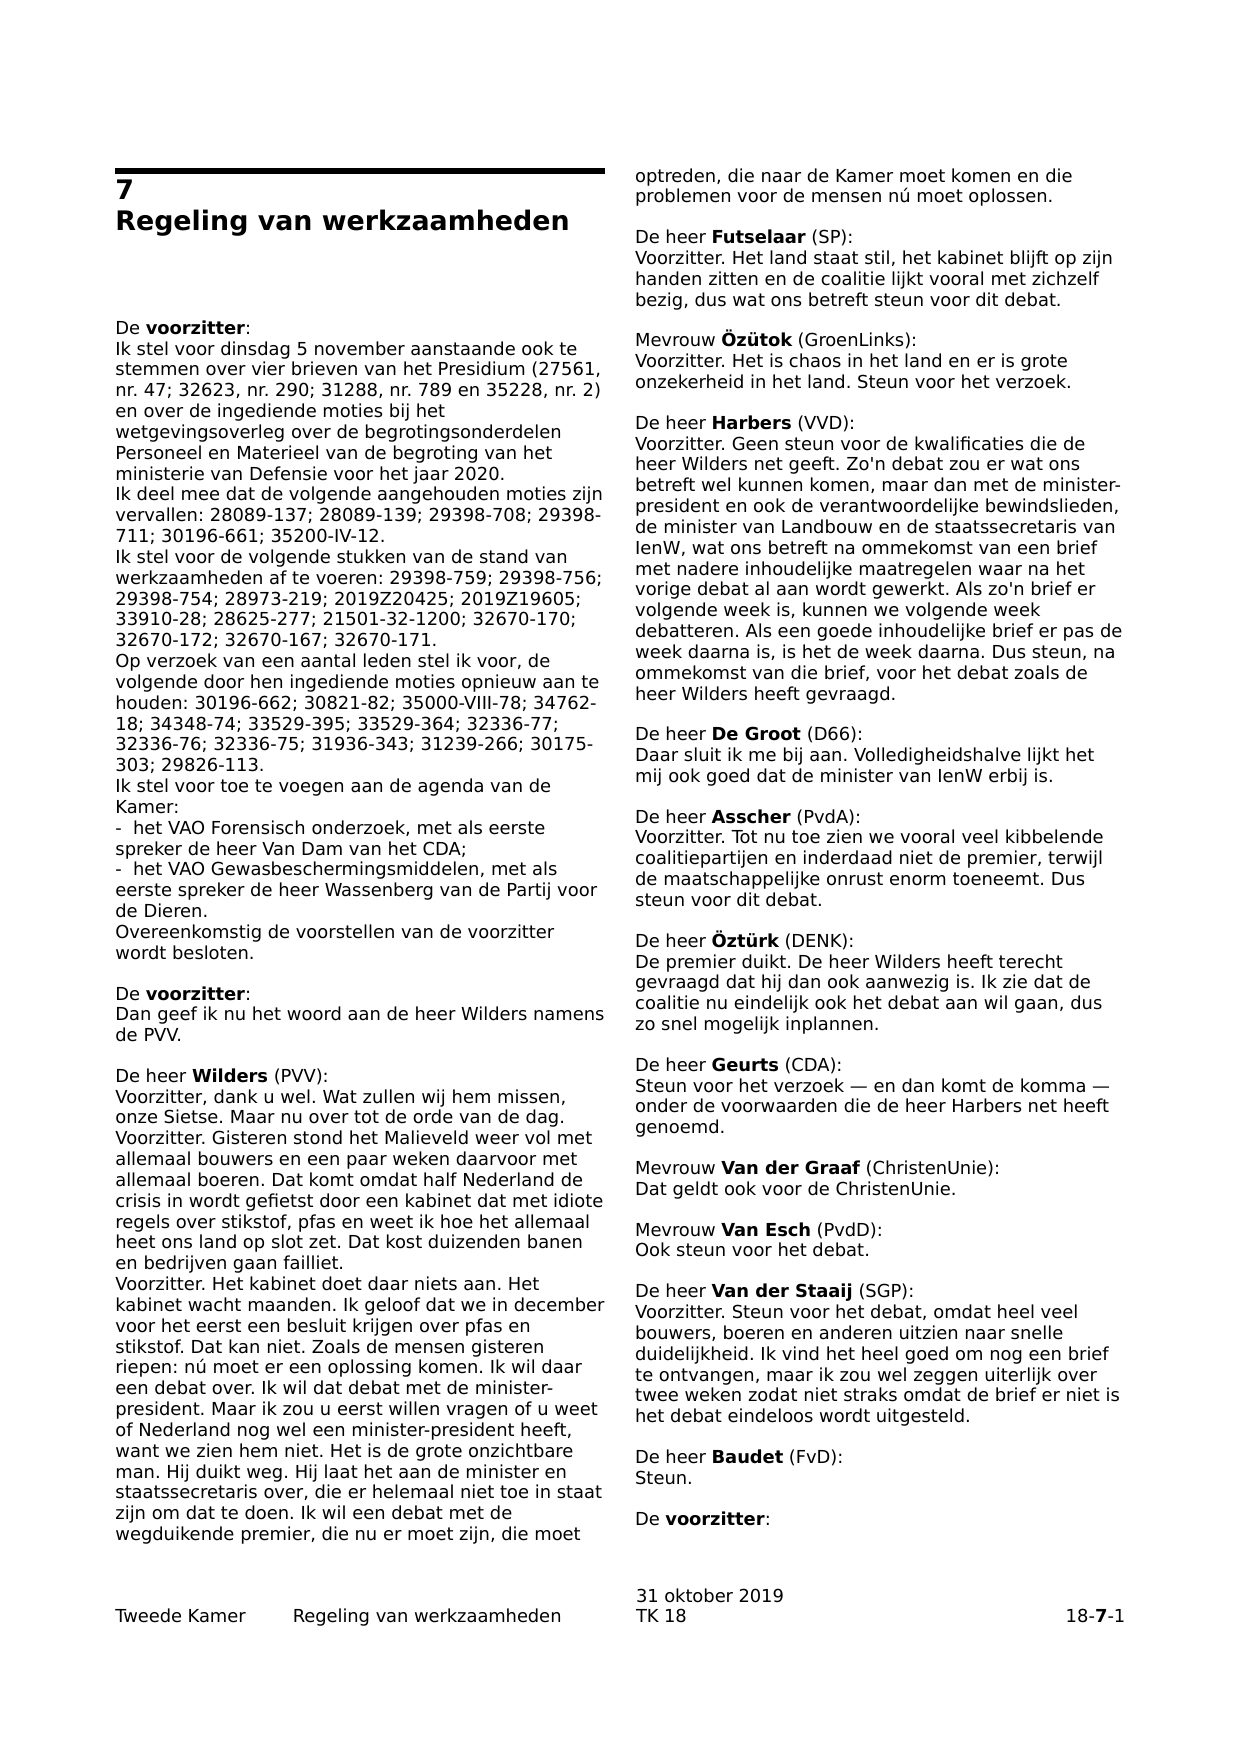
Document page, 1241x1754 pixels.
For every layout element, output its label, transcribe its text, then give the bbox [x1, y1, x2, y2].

text De voorzitter: [635, 1508, 1125, 1529]
text Ook steun voor het debat. [635, 1240, 1125, 1261]
text De heer Asscher (PvdA): [635, 807, 1125, 827]
text Mevrouw Van Esch (PvdD): [635, 1219, 1125, 1240]
text Voorzitter. Steun voor het debat, omdat heel veel bouwers, boeren en anderen uitzien naar snelle duidelijkheid. Ik vind het heel goed om nog een brief te ontvangen, maar ik zou wel zeggen uiterlijk over twee weken zodat niet straks omdat de brief er niet is het debat eindeloos wordt uitgesteld. [635, 1302, 1125, 1427]
text De heer Futselaar (SP): [635, 227, 1125, 248]
text De heer Harbers (VVD): [635, 413, 1125, 433]
text Ik stel voor toe te voegen aan de agenda van de Kamer: [115, 776, 605, 817]
text De premier duikt. De heer Wilders heeft terecht gevraagd dat hij dan ook aanwezig is. Ik zie dat de coalitie nu eindelijk ook het debat aan wil gaan, dus zo snel mogelijk inplannen. [635, 951, 1125, 1035]
text Voorzitter, dank u wel. Wat zullen wij hem missen, onze Sietse. Maar nu over tot de orde van de dag. [115, 1086, 605, 1128]
text De heer Öztürk (DENK): [635, 931, 1125, 951]
title 7 Regeling van werkzaamheden [115, 174, 605, 237]
text Voorzitter. Het land staat stil, het kabinet blijft op zijn handen zitten en de coalitie lijkt vooral met zichzelf bezig, dus wat ons betreft steun voor dit debat. [635, 248, 1125, 310]
text Daar sluit ik me bij aan. Volledigheidshalve lijkt het mij ook goed dat de minister van IenW erbij is. [635, 745, 1125, 787]
text De heer Wilders (PVV): [115, 1066, 605, 1086]
text Overeenkomstig de voorstellen van de voorzitter wordt besloten. [115, 922, 605, 963]
text Dan geef ik nu het woord aan de heer Wilders namens de PVV. [115, 1004, 605, 1046]
text Ik stel voor dinsdag 5 november aanstaande ook te stemmen over vier brieven van het Presidium (27561, nr. 47; 32623, nr. 290; 31288, nr. 789 en 35228, nr. 2) en over de ingediende moties bij het wetgevingsoverleg over de begrotingsonderdelen Personeel en Materieel van de begroting van het ministerie van Defensie voor het jaar 2020. [115, 338, 605, 484]
text Voorzitter. Geen steun voor de kwalificaties die de heer Wilders net geeft. Zo'n debat zou er wat ons betreft wel kunnen komen, maar dan met de minister-president en ook de verantwoordelijke bewindslieden, de minister van Landbouw en de staatssecretaris van IenW, wat ons betreft na ommekomst van een brief met nadere inhoudelijke maatregelen waar na het vorige debat al aan wordt gewerkt. Als zo'n brief er volgende week is, kunnen we volgende week debatteren. Als een goede inhoudelijke brief er pas de week daarna is, is het de week daarna. Dus steun, na ommekomst van die brief, voor het debat zoals de heer Wilders heeft gevraagd. [635, 433, 1125, 704]
text Ik stel voor de volgende stukken van de stand van werkzaamheden af te voeren: 29398-759; 29398-756; 29398-754; 28973-219; 2019Z20425; 2019Z19605; 33910-28; 28625-277; 21501-32-1200; 32670-170; 32670-172; 32670-167; 32670-171. [115, 547, 605, 651]
text De heer Van der Staaij (SGP): [635, 1281, 1125, 1302]
list het VAO Forensisch onderzoek, met als eerste spreker de heer Van Dam van het CDA; [115, 817, 605, 859]
text De heer Baudet (FvD): [635, 1447, 1125, 1467]
text optreden, die naar de Kamer moet komen en die problemen voor de mensen nú moet oplossen. [635, 165, 1125, 207]
text Steun. [635, 1467, 1125, 1488]
text Voorzitter. Gisteren stond het Malieveld weer vol met allemaal bouwers en een paar weken daarvoor met allemaal boeren. Dat komt omdat half Nederland de crisis in wordt gefietst door een kabinet dat met idiote regels over stikstof, pfas en weet ik hoe het allemaal heet ons land op slot zet. Dat kost duizenden banen en bedrijven gaan failliet. [115, 1128, 605, 1274]
text Voorzitter. Het is chaos in het land en er is grote onzekerheid in het land. Steun voor het verzoek. [635, 351, 1125, 393]
text De heer De Groot (D66): [635, 724, 1125, 745]
text De voorzitter: [115, 318, 605, 338]
text Op verzoek van een aantal leden stel ik voor, de volgende door hen ingediende moties opnieuw aan te houden: 30196-662; 30821-82; 35000-VIII-78; 34762-18; 34348-74; 33529-395; 33529-364; 32336-77; 32336-76; 32336-75; 31936-343; 31239-266; 30175-303; 29826-113. [115, 651, 605, 776]
text Mevrouw Özütok (GroenLinks): [635, 330, 1125, 351]
list het VAO Gewasbeschermingsmiddelen, met als eerste spreker de heer Wassenberg van de Partij voor de Dieren. [115, 859, 605, 922]
text Steun voor het verzoek — en dan komt de komma — onder de voorwaarden die de heer Harbers net heeft genoemd. [635, 1075, 1125, 1138]
text Mevrouw Van der Graaf (ChristenUnie): [635, 1158, 1125, 1179]
text Voorzitter. Het kabinet doet daar niets aan. Het kabinet wacht maanden. Ik geloof dat we in december voor het eerst een besluit krijgen over pfas en stikstof. Dat kan niet. Zoals de mensen gisteren riepen: nú moet er een oplossing komen. Ik wil daar een debat over. Ik wil dat debat met de minister-president. Maar ik zou u eerst willen vragen of u weet of Nederland nog wel een minister-president heeft, want we zien hem niet. Het is de grote onzichtbare man. Hij duikt weg. Hij laat het aan de minister en staatssecretaris over, die er helemaal niet toe in staat zijn om dat te doen. Ik wil een debat met de wegduikende premier, die nu er moet zijn, die moet [115, 1274, 605, 1545]
text Dat geldt ook voor de ChristenUnie. [635, 1179, 1125, 1199]
text De voorzitter: [115, 983, 605, 1004]
text Ik deel mee dat de volgende aangehouden moties zijn vervallen: 28089-137; 28089-139; 29398-708; 29398-711; 30196-661; 35200-IV-12. [115, 484, 605, 547]
text Voorzitter. Tot nu toe zien we vooral veel kibbelende coalitiepartijen en inderdaad niet de premier, terwijl de maatschappelijke onrust enorm toeneemt. Dus steun voor dit debat. [635, 827, 1125, 911]
text De heer Geurts (CDA): [635, 1055, 1125, 1075]
